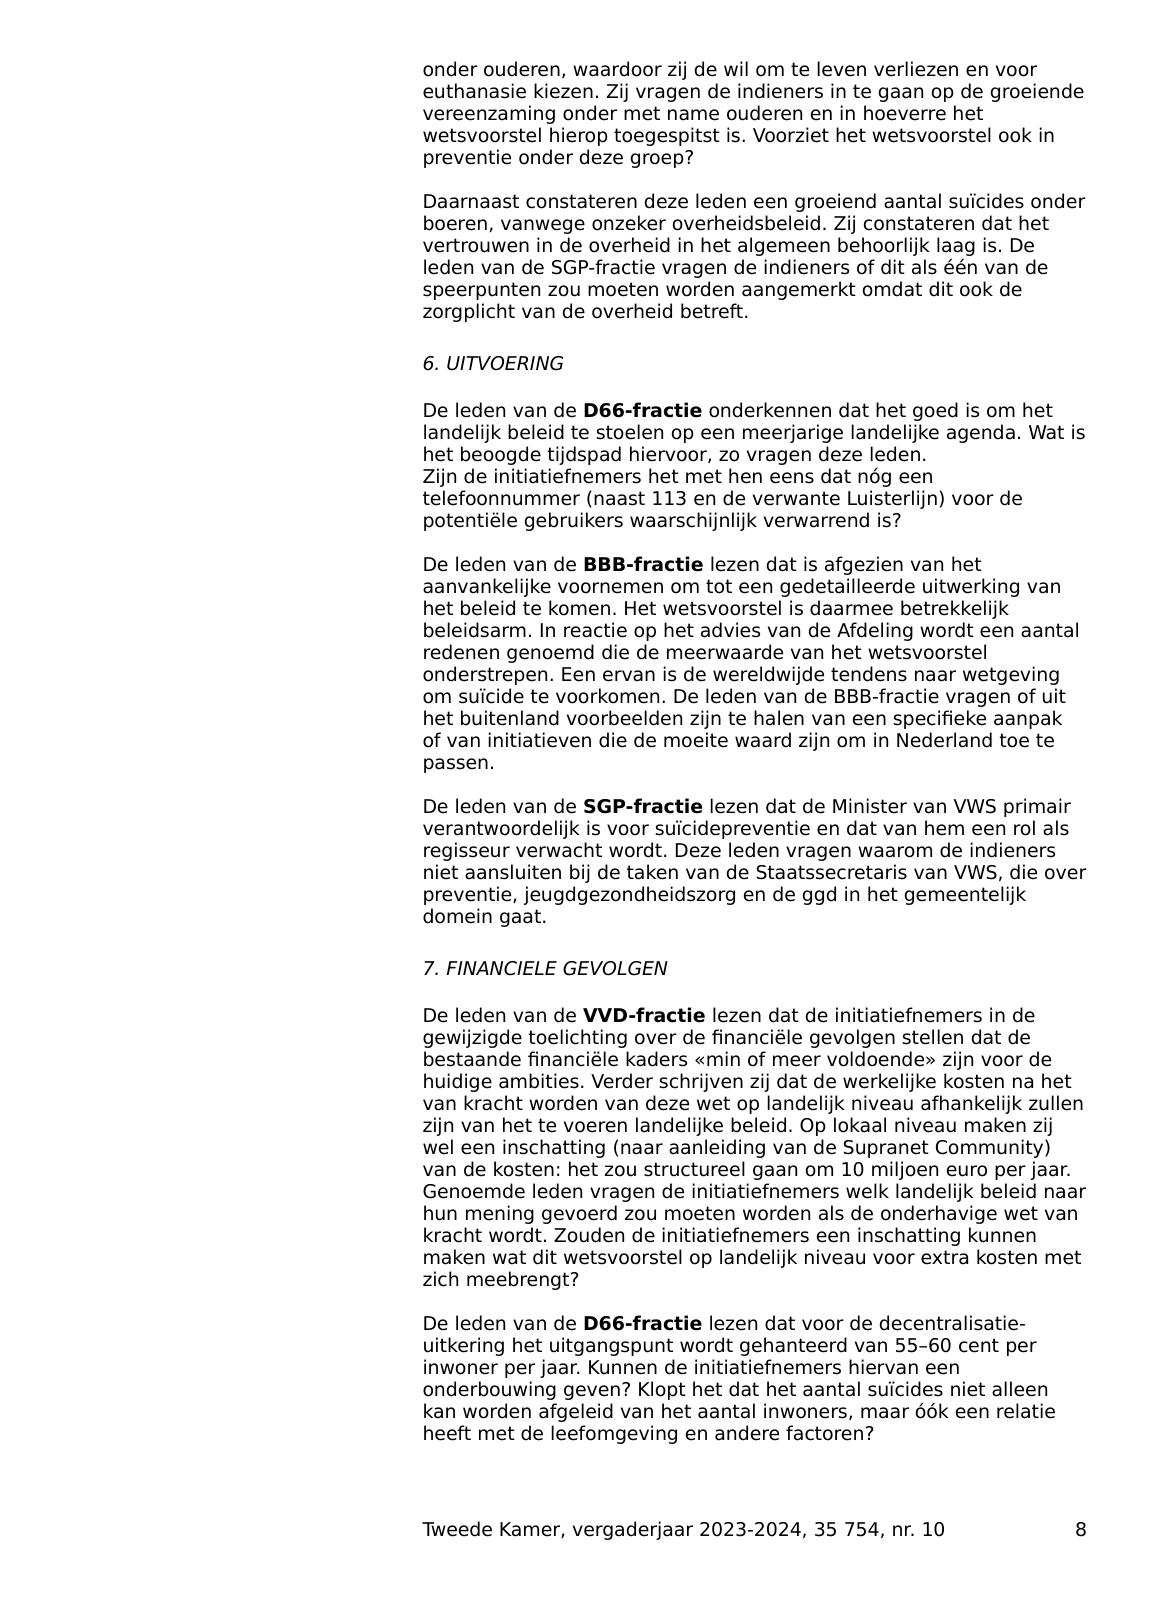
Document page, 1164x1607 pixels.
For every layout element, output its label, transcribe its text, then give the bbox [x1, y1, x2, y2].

text De leden van de VVD-fractie lezen dat de initiatiefnemers in de gewijzigde toelichting over de financiële gevolgen stellen dat de bestaande financiële kaders «min of meer voldoende» zijn voor de huidige ambities. Verder schrijven zij dat de werkelijke kosten na het van kracht worden van deze wet op landelijk niveau afhankelijk zullen zijn van het te voeren landelijke beleid. Op lokaal niveau maken zij wel een inschatting (naar aanleiding van de Supranet Community) van de kosten: het zou structureel gaan om 10 miljoen euro per jaar. Genoemde leden vragen de initiatiefnemers welk landelijk beleid naar hun mening gevoerd zou moeten worden als de onderhavige wet van kracht wordt. Zouden de initiatiefnemers een inschatting kunnen maken wat dit wetsvoorstel op landelijk niveau voor extra kosten met zich meebrengt? [422, 1005, 1087, 1291]
text De leden van de SGP-fractie lezen dat de Minister van VWS primair verantwoordelijk is voor suïcidepreventie en dat van hem een rol als regisseur verwacht wordt. Deze leden vragen waarom de indieners niet aansluiten bij de taken van de Staatssecretaris van VWS, die over preventie, jeugdgezondheidszorg en de ggd in het gemeentelijk domein gaat. [422, 796, 1087, 928]
subtitle 7. FINANCIELE GEVOLGEN [422, 958, 1087, 980]
subtitle 6. UITVOERING [422, 353, 1087, 375]
text De leden van de D66-fractie onderkennen dat het goed is om het landelijk beleid te stoelen op een meerjarige landelijke agenda. Wat is het beoogde tijdspad hiervoor, zo vragen deze leden. [422, 400, 1087, 466]
text Zijn de initiatiefnemers het met hen eens dat nóg een telefoonnummer (naast 113 en de verwante Luisterlijn) voor de potentiële gebruikers waarschijnlijk verwarrend is? [422, 466, 1087, 532]
text De leden van de D66-fractie lezen dat voor de decentralisatie-uitkering het uitgangspunt wordt gehanteerd van 55–60 cent per inwoner per jaar. Kunnen de initiatiefnemers hiervan een onderbouwing geven? Klopt het dat het aantal suïcides niet alleen kan worden afgeleid van het aantal inwoners, maar óók een relatie heeft met de leefomgeving en andere factoren? [422, 1313, 1087, 1445]
text Daarnaast constateren deze leden een groeiend aantal suïcides onder boeren, vanwege onzeker overheidsbeleid. Zij constateren dat het vertrouwen in de overheid in het algemeen behoorlijk laag is. De leden van de SGP-fractie vragen de indieners of dit als één van de speerpunten zou moeten worden aangemerkt omdat dit ook de zorgplicht van de overheid betreft. [422, 191, 1087, 323]
text onder ouderen, waardoor zij de wil om te leven verliezen en voor euthanasie kiezen. Zij vragen de indieners in te gaan op de groeiende vereenzaming onder met name ouderen en in hoeverre het wetsvoorstel hierop toegespitst is. Voorziet het wetsvoorstel ook in preventie onder deze groep? [422, 59, 1087, 169]
text De leden van de BBB-fractie lezen dat is afgezien van het aanvankelijke voornemen om tot een gedetailleerde uitwerking van het beleid te komen. Het wetsvoorstel is daarmee betrekkelijk beleidsarm. In reactie op het advies van de Afdeling wordt een aantal redenen genoemd die de meerwaarde van het wetsvoorstel onderstrepen. Een ervan is de wereldwijde tendens naar wetgeving om suïcide te voorkomen. De leden van de BBB-fractie vragen of uit het buitenland voorbeelden zijn te halen van een specifieke aanpak of van initiatieven die de moeite waard zijn om in Nederland toe te passen. [422, 554, 1087, 774]
